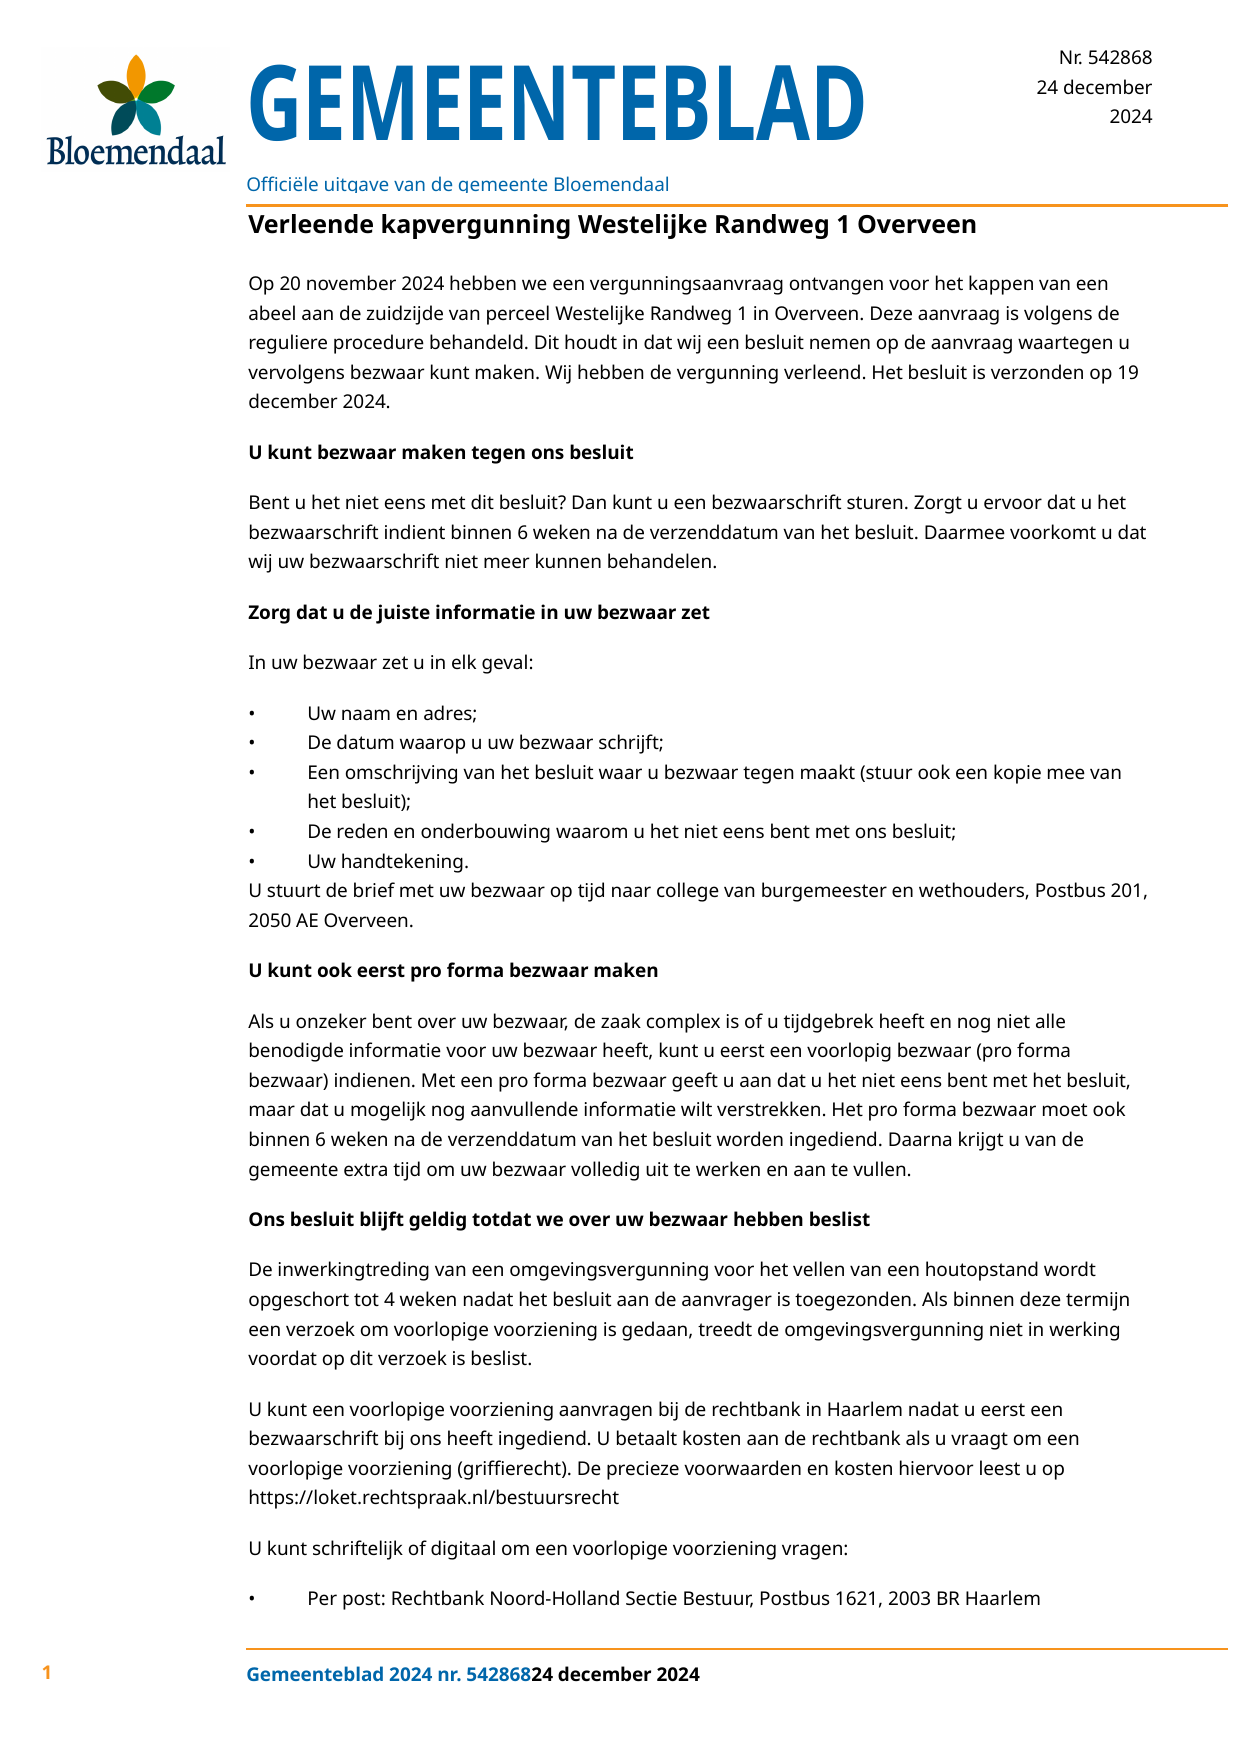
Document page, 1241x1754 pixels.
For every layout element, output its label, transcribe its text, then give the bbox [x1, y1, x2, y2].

text U kunt ook eerst pro forma bezwaar maken [248, 957, 1152, 983]
picture [41, 47, 231, 172]
text U kunt bezwaar maken tegen ons besluit [248, 439, 1152, 465]
text In uw bezwaar zet u in elk geval: [248, 649, 1152, 675]
list De reden en onderbouwing waarom u het niet eens bent met ons besluit; [248, 818, 1152, 844]
text Ons besluit blijft geldig totdat we over uw bezwaar hebben beslist [248, 1206, 1152, 1232]
list Per post: Rechtbank Noord-Holland Sectie Bestuur, Postbus 1621, 2003 BR Haarlem [248, 1585, 1152, 1611]
list De datum waarop u uw bezwaar schrijft; [248, 729, 1152, 755]
text De inwerkingtreding van een omgevingsvergunning voor het vellen van een houtopstand wordt opgeschort tot 4 weken nadat het besluit aan de aanvrager is toegezonden. Als binnen deze termijn een verzoek om voorlopige voorziening is gedaan, treedt de omgevingsvergunning niet in werking voordat op dit verzoek is beslist. [248, 1257, 1152, 1371]
text Als u onzeker bent over uw bezwaar, de zaak complex is of u tijdgebrek heeft en nog niet alle benodigde informatie voor uw bezwaar heeft, kunt u eerst een voorlopig bezwaar (pro forma bezwaar) indienen. Met een pro forma bezwaar geeft u aan dat u het niet eens bent met het besluit, maar dat u mogelijk nog aanvullende informatie wilt verstrekken. Het pro forma bezwaar moet ook binnen 6 weken na de verzenddatum van het besluit worden ingediend. Daarna krijgt u van de gemeente extra tijd om uw bezwaar volledig uit te werken en aan te vullen. [248, 1008, 1152, 1181]
list Uw naam en adres; [248, 700, 1152, 726]
text U kunt schriftelijk of digitaal om een voorlopige voorziening vragen: [248, 1535, 1152, 1561]
list Uw handtekening. [248, 848, 1152, 873]
text Op 20 november 2024 hebben we een vergunningsaanvraag ontvangen voor het kappen van een abeel aan de zuidzijde van perceel Westelijke Randweg 1 in Overveen. Deze aanvraag is volgens de reguliere procedure behandeld. Dit houdt in dat wij een besluit nemen op de aanvraag waartegen u vervolgens bezwaar kunt maken. Wij hebben de vergunning verleend. Het besluit is verzonden op 19 december 2024. [248, 270, 1152, 414]
list Een omschrijving van het besluit waar u bezwaar tegen maakt (stuur ook een kopie mee van het besluit); [248, 759, 1152, 814]
text Verleende kapvergunning Westelijke Randweg 1 Overveen [248, 207, 1152, 241]
text U stuurt de brief met uw bezwaar op tijd naar college van burgemeester en wethouders, Postbus 201, 2050 AE Overveen. [248, 877, 1152, 933]
text Zorg dat u de juiste informatie in uw bezwaar zet [248, 599, 1152, 625]
text U kunt een voorlopige voorziening aanvragen bij de rechtbank in Haarlem nadat u eerst een bezwaarschrift bij ons heeft ingediend. U betaalt kosten aan de rechtbank als u vraagt om een voorlopige voorziening (griffierecht). De precieze voorwaarden en kosten hiervoor leest u op https://loket.rechtspraak.nl/bestuursrecht [248, 1396, 1152, 1510]
text Bent u het niet eens met dit besluit? Dan kunt u een bezwaarschrift sturen. Zorgt u ervoor dat u het bezwaarschrift indient binnen 6 weken na de verzenddatum van het besluit. Daarmee voorkomt u dat wij uw bezwaarschrift niet meer kunnen behandelen. [248, 489, 1152, 574]
